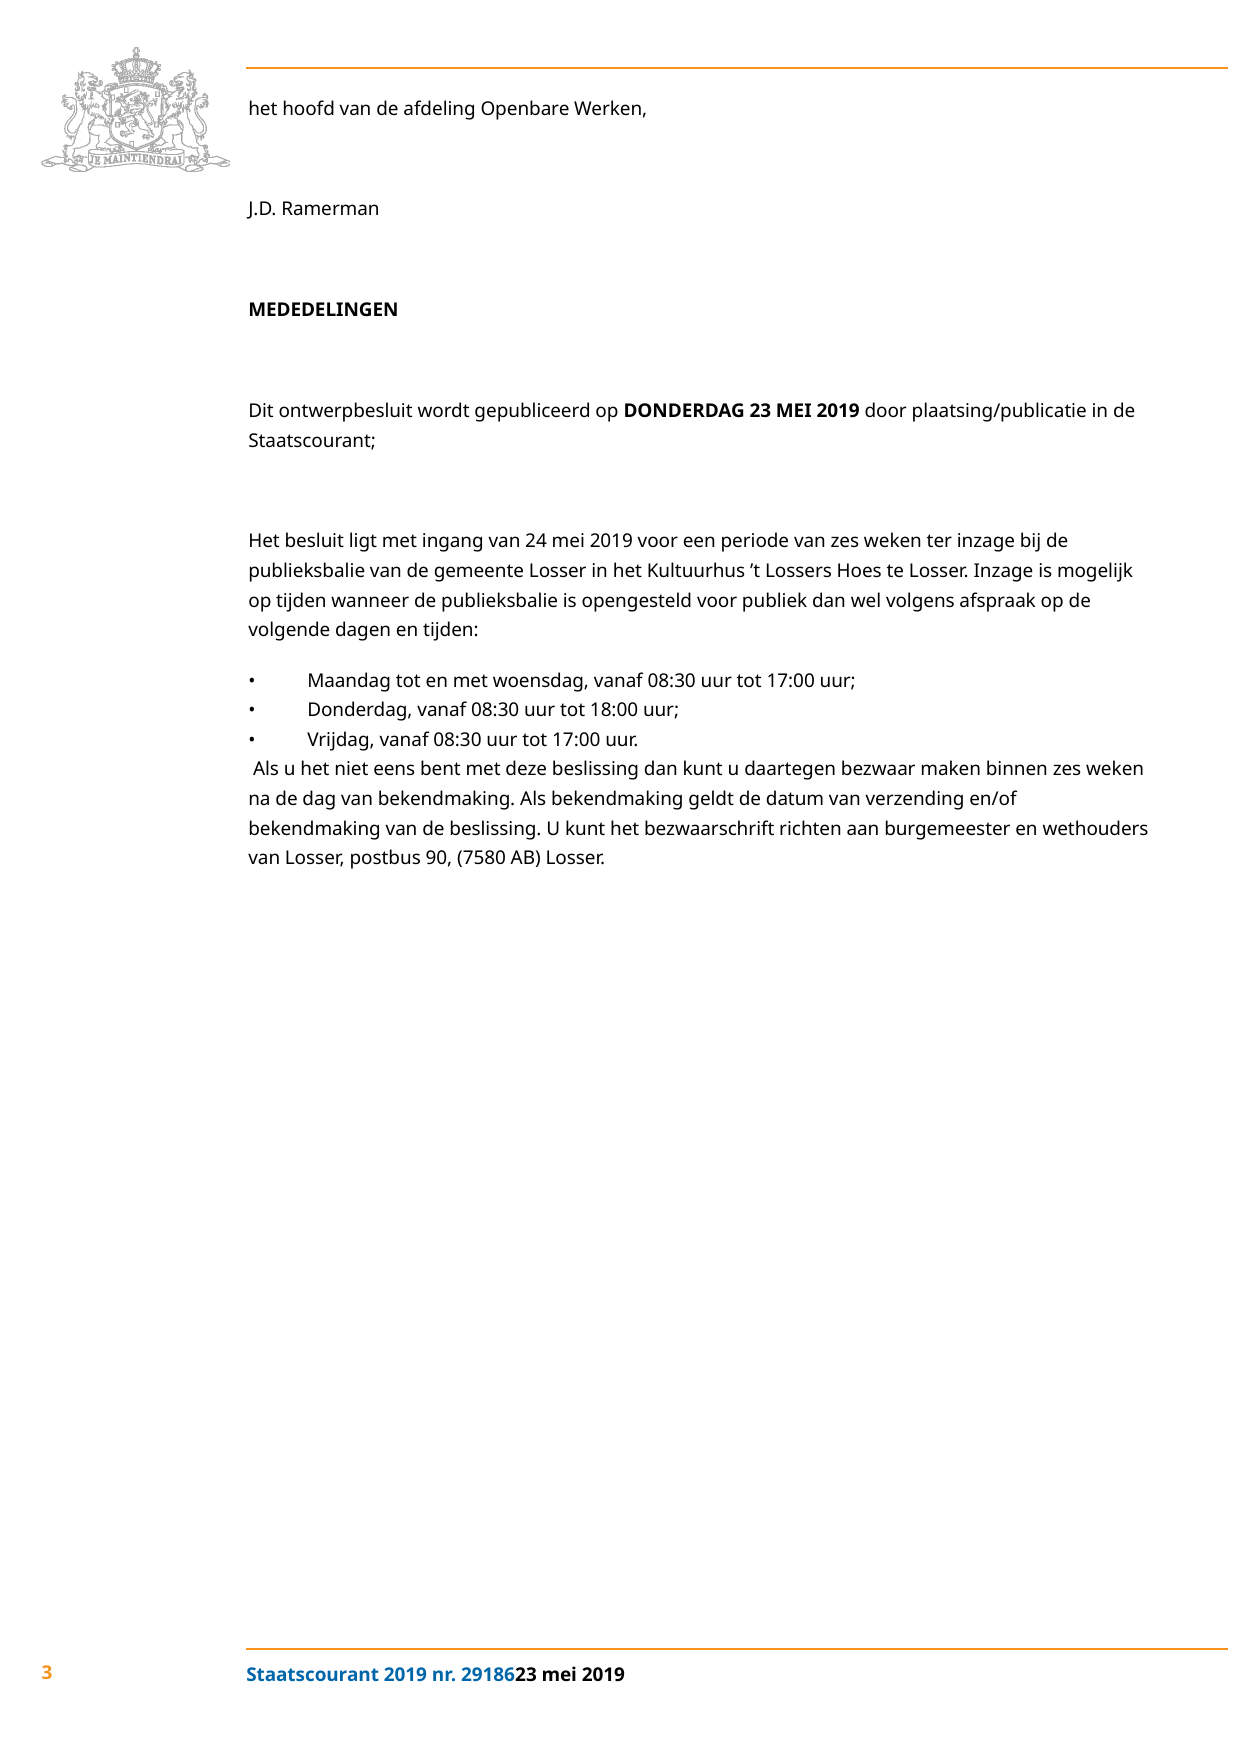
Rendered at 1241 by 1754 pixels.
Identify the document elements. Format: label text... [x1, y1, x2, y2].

text Dit ontwerpbesluit wordt gepubliceerd op DONDERDAG 23 MEI 2019 door plaatsing/publicatie in de Staatscourant; [248, 397, 1152, 453]
list Donderdag, vanaf 08:30 uur tot 18:00 uur; [248, 696, 1152, 722]
list Maandag tot en met woensdag, vanaf 08:30 uur tot 17:00 uur; [248, 667, 1152, 693]
text MEDEDELINGEN [248, 296, 1152, 322]
text Het besluit ligt met ingang van 24 mei 2019 voor een periode van zes weken ter inzage bij de publieksbalie van de gemeente Losser in het Kultuurhus ’t Lossers Hoes te Losser. Inzage is mogelijk op tijden wanneer de publieksbalie is opengesteld voor publiek dan wel volgens afspraak op de volgende dagen en tijden: [248, 528, 1152, 642]
text het hoofd van de afdeling Openbare Werken, [248, 95, 1152, 121]
picture [41, 47, 231, 172]
list Vrijdag, vanaf 08:30 uur tot 17:00 uur. [248, 726, 1152, 752]
text Als u het niet eens bent met deze beslissing dan kunt u daartegen bezwaar maken binnen zes weken na de dag van bekendmaking. Als bekendmaking geldt de datum van verzending en/of bekendmaking van de beslissing. U kunt het bezwaarschrift richten aan burgemeester en wethouders van Losser, postbus 90, (7580 AB) Losser. [248, 756, 1152, 870]
text J.D. Ramerman [248, 196, 1152, 221]
